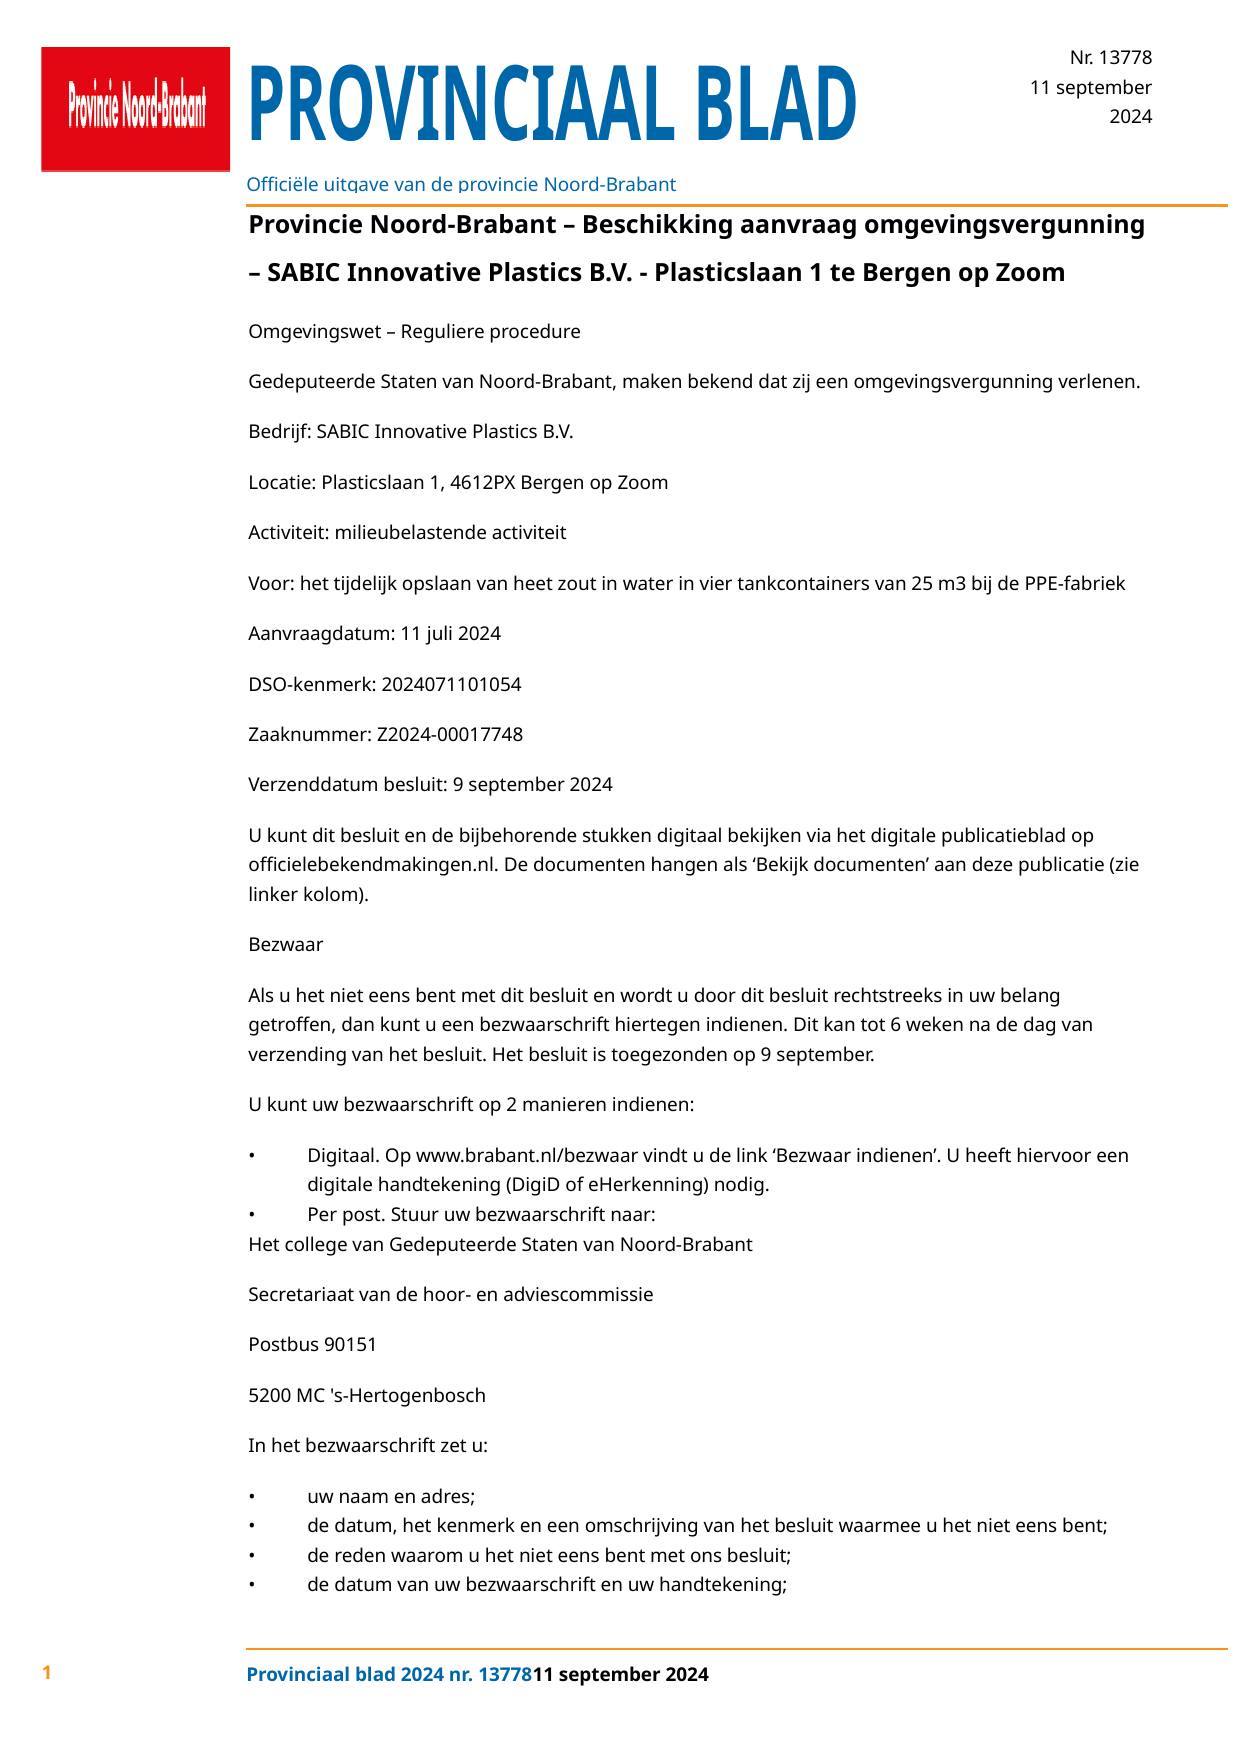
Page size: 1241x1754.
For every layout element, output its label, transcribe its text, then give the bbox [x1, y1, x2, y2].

text U kunt dit besluit en de bijbehorende stukken digitaal bekijken via het digitale publicatieblad op officielebekendmakingen.nl. De documenten hangen als ‘Bekijk documenten’ aan deze publicatie (zie linker kolom). [248, 822, 1152, 907]
text Verzenddatum besluit: 9 september 2024 [248, 772, 1152, 797]
list Digitaal. Op www.brabant.nl/bezwaar vindt u de link ‘Bezwaar indienen’. U heeft hiervoor een digitale handtekening (DigiD of eHerkenning) nodig. [248, 1142, 1152, 1197]
list uw naam en adres; [248, 1483, 1152, 1509]
picture [41, 47, 231, 172]
list Per post. Stuur uw bezwaarschrift naar: [248, 1201, 1152, 1227]
text U kunt uw bezwaarschrift op 2 manieren indienen: [248, 1092, 1152, 1117]
text Aanvraagdatum: 11 juli 2024 [248, 620, 1152, 646]
text 5200 MC 's‑Hertogenbosch [248, 1382, 1152, 1408]
text Locatie: Plasticslaan 1, 4612PX Bergen op Zoom [248, 469, 1152, 495]
text Zaaknummer: Z2024-00017748 [248, 721, 1152, 747]
list de datum, het kenmerk en een omschrijving van het besluit waarmee u het niet eens bent; [248, 1512, 1152, 1538]
text Bedrijf: SABIC Innovative Plastics B.V. [248, 419, 1152, 444]
list de datum van uw bezwaarschrift en uw handtekening; [248, 1572, 1152, 1597]
text Omgevingswet – Reguliere procedure [248, 318, 1152, 344]
text Bezwaar [248, 932, 1152, 957]
text Voor: het tijdelijk opslaan van heet zout in water in vier tankcontainers van 25 m3 bij de PPE-fabriek [248, 570, 1152, 596]
text Postbus 90151 [248, 1332, 1152, 1357]
text DSO-kenmerk: 2024071101054 [248, 671, 1152, 697]
text Als u het niet eens bent met dit besluit en wordt u door dit besluit rechtstreeks in uw belang getroffen, dan kunt u een bezwaarschrift hiertegen indienen. Dit kan tot 6 weken na de dag van verzending van het besluit. Het besluit is toegezonden op 9 september. [248, 982, 1152, 1067]
text Secretariaat van de hoor- en adviescommissie [248, 1281, 1152, 1307]
text Gedeputeerde Staten van Noord-Brabant, maken bekend dat zij een omgevingsvergunning verlenen. [248, 368, 1152, 394]
list de reden waarom u het niet eens bent met ons besluit; [248, 1542, 1152, 1568]
text In het bezwaarschrift zet u: [248, 1432, 1152, 1458]
text Provincie Noord-Brabant – Beschikking aanvraag omgevingsvergunning – SABIC Innovative Plastics B.V. - Plasticslaan 1 te Bergen op Zoom [248, 207, 1152, 288]
text Activiteit: milieubelastende activiteit [248, 519, 1152, 545]
text Het college van Gedeputeerde Staten van Noord-Brabant [248, 1231, 1152, 1257]
